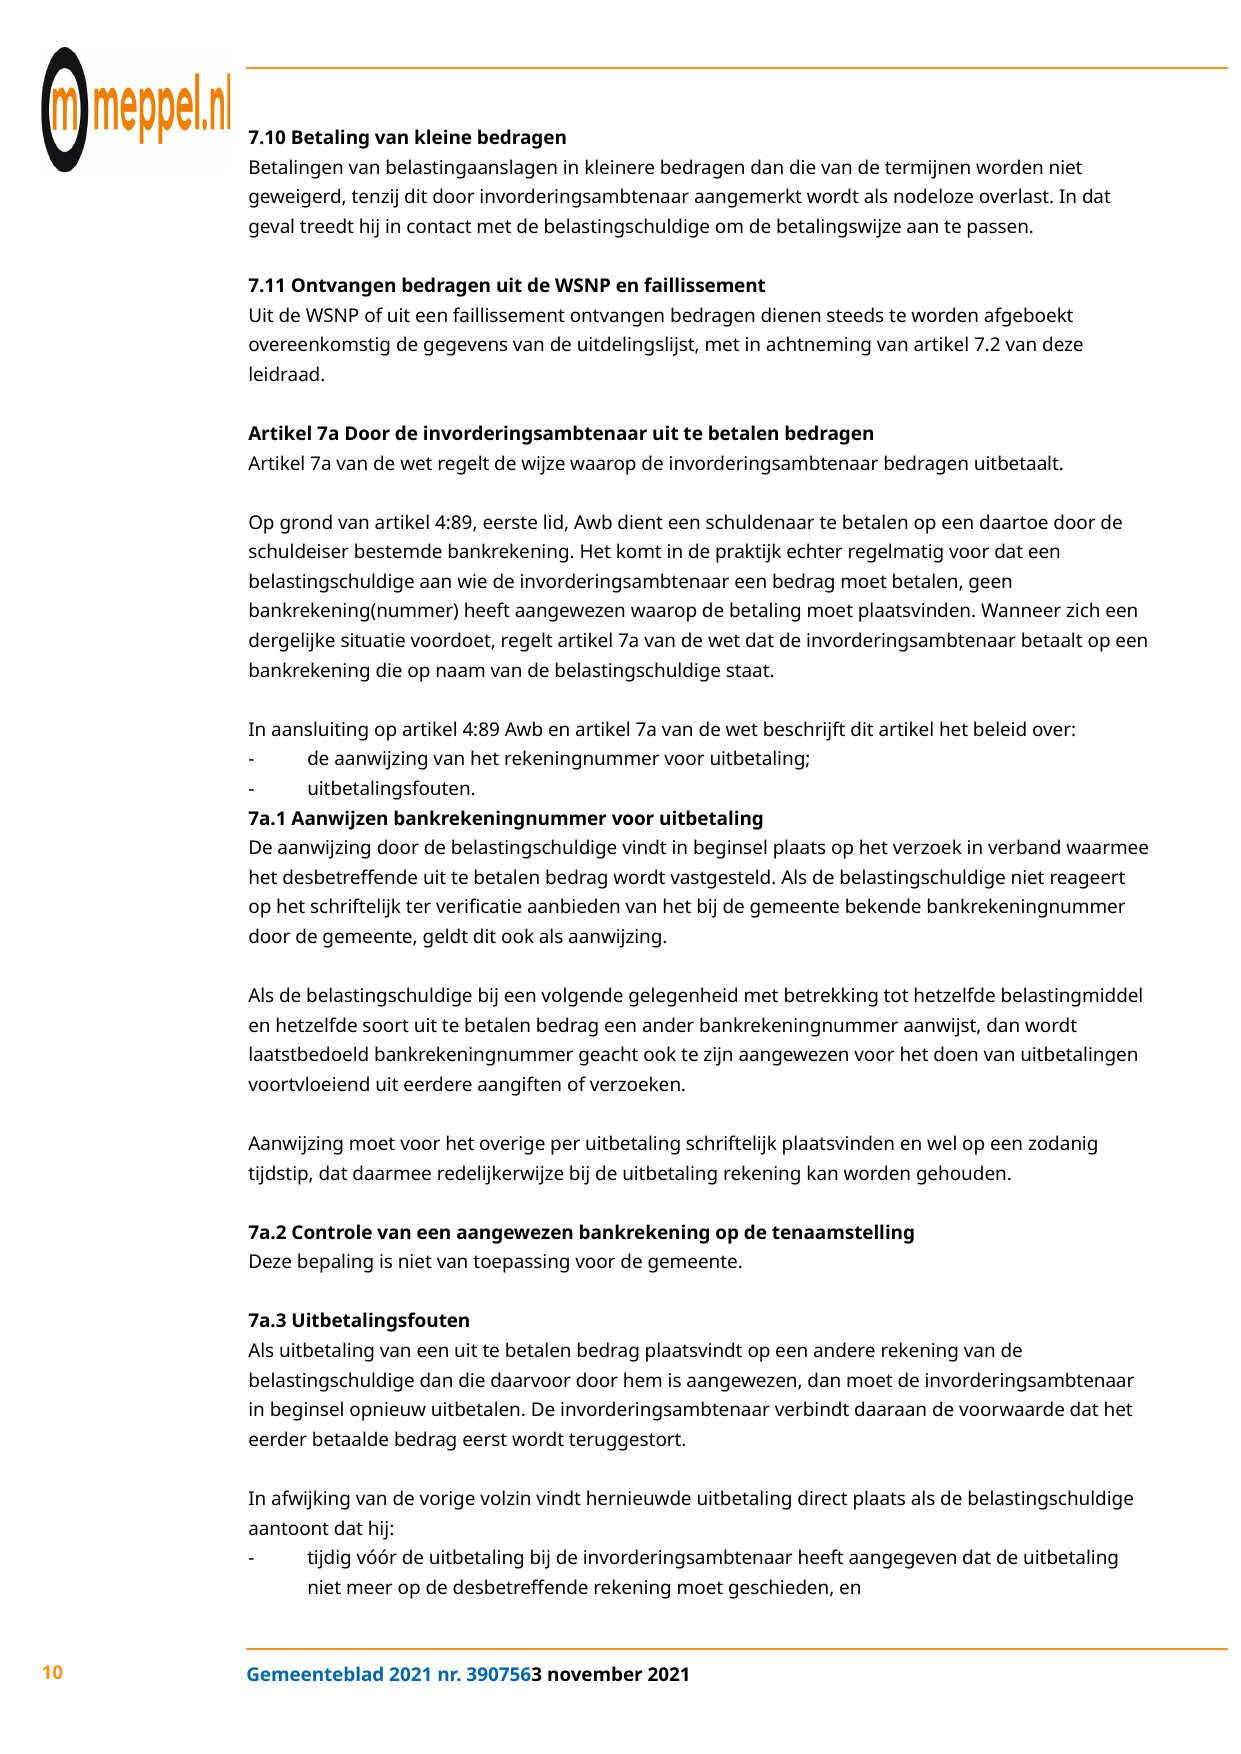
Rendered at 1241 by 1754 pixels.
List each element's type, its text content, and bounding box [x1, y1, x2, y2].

text Als uitbetaling van een uit te betalen bedrag plaatsvindt op een andere rekening van de belastingschuldige dan die daarvoor door hem is aangewezen, dan moet de invorderingsambtenaar in beginsel opnieuw uitbetalen. De invorderingsambtenaar verbindt daaraan de voorwaarde dat het eerder betaalde bedrag eerst wordt teruggestort. [248, 1337, 1152, 1452]
text 7a.1 Aanwijzen bankrekeningnummer voor uitbetaling [248, 805, 1152, 831]
list uitbetalingsfouten. [248, 775, 1152, 801]
text Uit de WSNP of uit een faillissement ontvangen bedragen dienen steeds te worden afgeboekt overeenkomstig de gegevens van de uitdelingslijst, met in achtneming van artikel 7.2 van deze leidraad. [248, 302, 1152, 387]
text Deze bepaling is niet van toepassing voor de gemeente. [248, 1248, 1152, 1274]
text 7a.3 Uitbetalingsfouten [248, 1308, 1152, 1333]
text In aansluiting op artikel 4:89 Awb en artikel 7a van de wet beschrijft dit artikel het beleid over: [248, 716, 1152, 742]
text Aanwijzing moet voor het overige per uitbetaling schriftelijk plaatsvinden en wel op een zodanig tijdstip, dat daarmee redelijkerwijze bij de uitbetaling rekening kan worden gehouden. [248, 1130, 1152, 1186]
text 7.10 Betaling van kleine bedragen [248, 124, 1152, 150]
text Betalingen van belastingaanslagen in kleinere bedragen dan die van de termijnen worden niet geweigerd, tenzij dit door invorderingsambtenaar aangemerkt wordt als nodeloze overlast. In dat geval treedt hij in contact met de belastingschuldige om de betalingswijze aan te passen. [248, 154, 1152, 239]
picture [41, 47, 231, 172]
text De aanwijzing door de belastingschuldige vindt in beginsel plaats op het verzoek in verband waarmee het desbetreffende uit te betalen bedrag wordt vastgesteld. Als de belastingschuldige niet reageert op het schriftelijk ter verificatie aanbieden van het bij de gemeente bekende bankrekeningnummer door de gemeente, geldt dit ook als aanwijzing. [248, 834, 1152, 949]
list de aanwijzing van het rekeningnummer voor uitbetaling; [248, 746, 1152, 771]
text 7a.2 Controle van een aangewezen bankrekening op de tenaamstelling [248, 1219, 1152, 1245]
text Artikel 7a Door de invorderingsambtenaar uit te betalen bedragen [248, 420, 1152, 446]
text Op grond van artikel 4:89, eerste lid, Awb dient een schuldenaar te betalen op een daartoe door de schuldeiser bestemde bankrekening. Het komt in de praktijk echter regelmatig voor dat een belastingschuldige aan wie de invorderingsambtenaar een bedrag moet betalen, geen bankrekening(nummer) heeft aangewezen waarop de betaling moet plaatsvinden. Wanneer zich een dergelijke situatie voordoet, regelt artikel 7a van de wet dat de invorderingsambtenaar betaalt op een bankrekening die op naam van de belastingschuldige staat. [248, 509, 1152, 683]
text Artikel 7a van de wet regelt de wijze waarop de invorderingsambtenaar bedragen uitbetaalt. [248, 450, 1152, 476]
text 7.11 Ontvangen bedragen uit de WSNP en faillissement [248, 272, 1152, 298]
text Als de belastingschuldige bij een volgende gelegenheid met betrekking tot hetzelfde belastingmiddel en hetzelfde soort uit te betalen bedrag een ander bankrekeningnummer aanwijst, dan wordt laatstbedoeld bankrekeningnummer geacht ook te zijn aangewezen voor het doen van uitbetalingen voortvloeiend uit eerdere aangiften of verzoeken. [248, 982, 1152, 1097]
text In afwijking van de vorige volzin vindt hernieuwde uitbetaling direct plaats als de belastingschuldige aantoont dat hij: [248, 1485, 1152, 1541]
list tijdig vóór de uitbetaling bij de invorderingsambtenaar heeft aangegeven dat de uitbetaling niet meer op de desbetreffende rekening moet geschieden, en [248, 1544, 1152, 1600]
